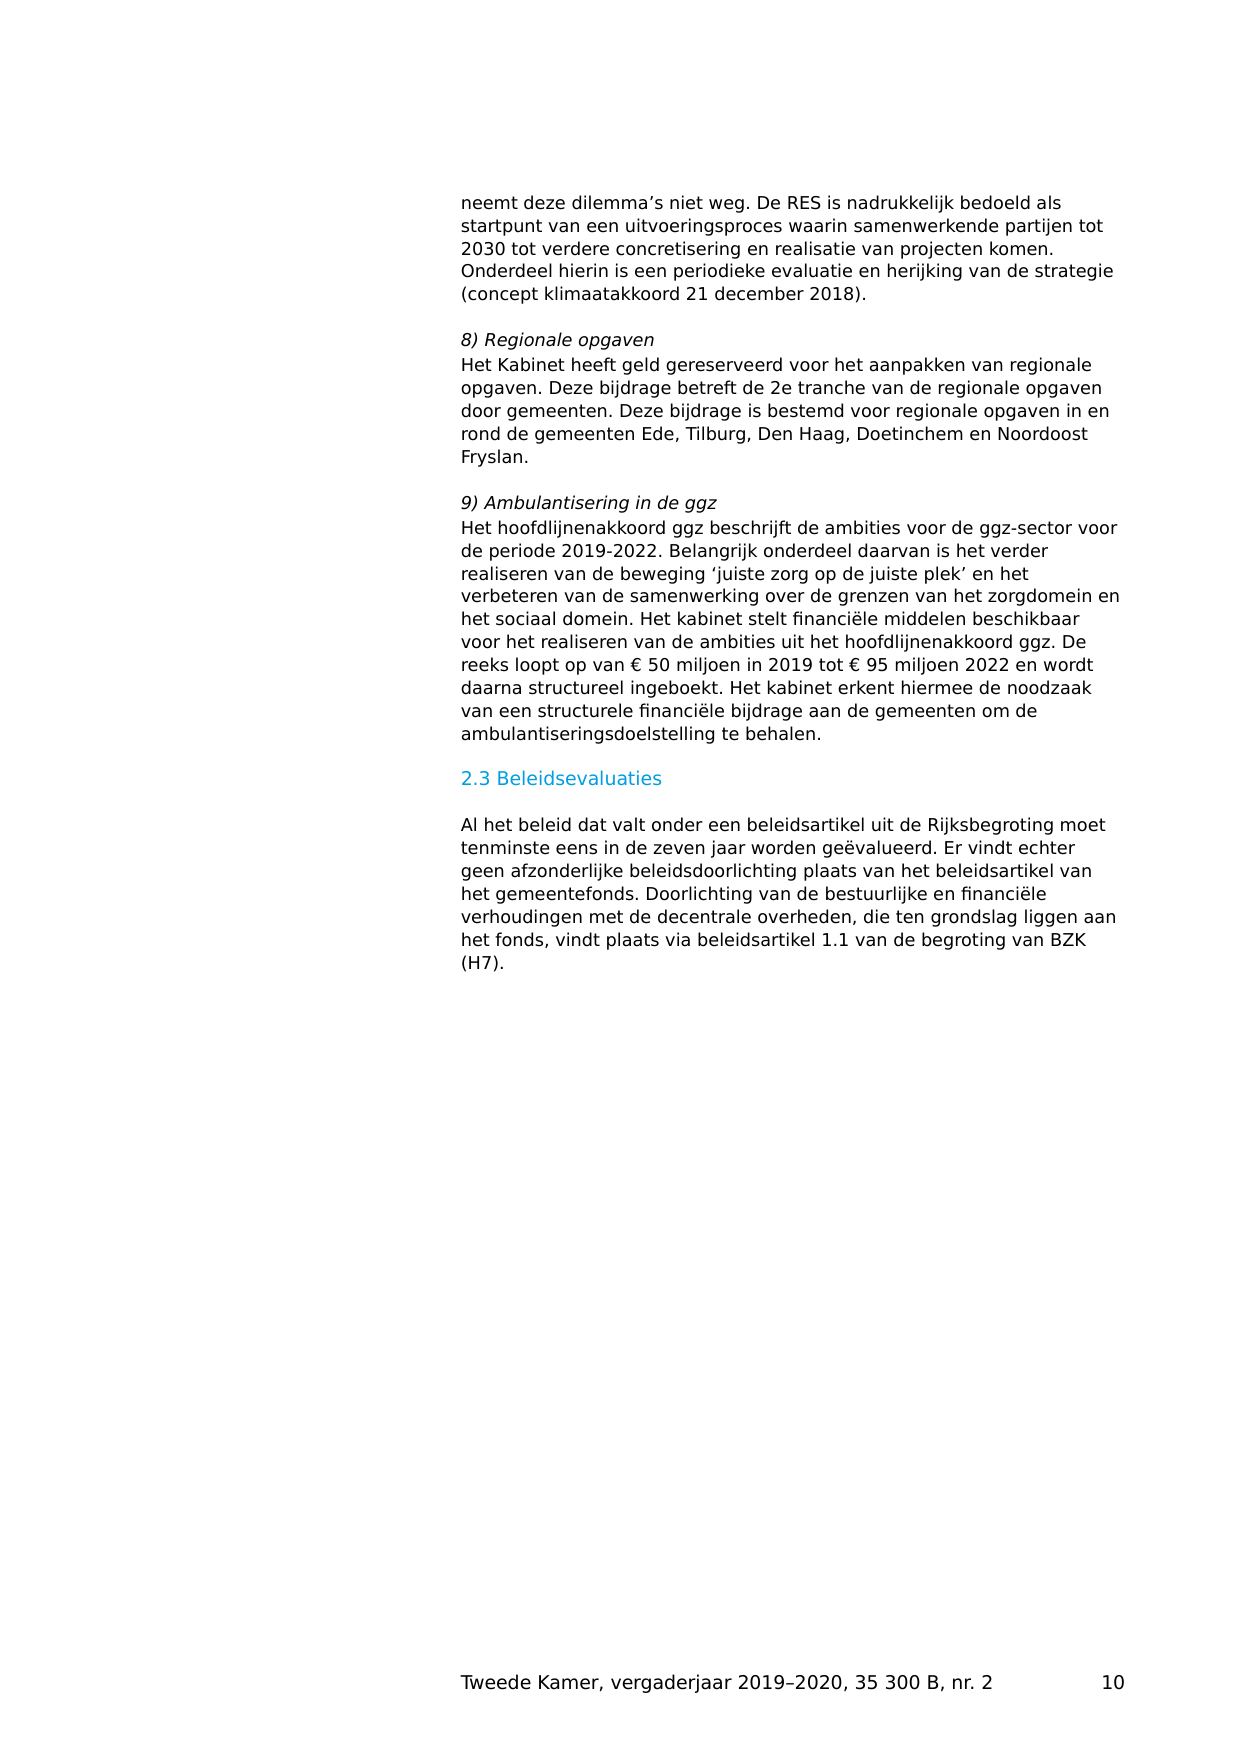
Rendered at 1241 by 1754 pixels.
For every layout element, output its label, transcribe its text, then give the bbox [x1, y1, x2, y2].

title 2.3 Beleidsevaluaties [461, 768, 1125, 790]
text Het Kabinet heeft geld gereserveerd voor het aanpakken van regionale opgaven. Deze bijdrage betreft de 2e tranche van de regionale opgaven door gemeenten. Deze bijdrage is bestemd voor regionale opgaven in en rond de gemeenten Ede, Tilburg, Den Haag, Doetinchem en Noordoost Fryslan. [461, 353, 1125, 468]
text 8) Regionale opgaven [461, 328, 1125, 351]
text 9) Ambulantisering in de ggz [461, 491, 1125, 514]
text Het hoofdlijnenakkoord ggz beschrijft de ambities voor de ggz-sector voor de periode 2019-2022. Belangrijk onderdeel daarvan is het verder realiseren van de beweging ‘juiste zorg op de juiste plek’ en het verbeteren van de samenwerking over de grenzen van het zorgdomein en het sociaal domein. Het kabinet stelt financiële middelen beschikbaar voor het realiseren van de ambities uit het hoofdlijnenakkoord ggz. De reeks loopt op van € 50 miljoen in 2019 tot € 95 miljoen 2022 en wordt daarna structureel ingeboekt. Het kabinet erkent hiermee de noodzaak van een structurele financiële bijdrage aan de gemeenten om de ambulantiseringsdoelstelling te behalen. [461, 516, 1125, 745]
text Al het beleid dat valt onder een beleidsartikel uit de Rijksbegroting moet tenminste eens in de zeven jaar worden geëvalueerd. Er vindt echter geen afzonderlijke beleidsdoorlichting plaats van het beleidsartikel van het gemeentefonds. Doorlichting van de bestuurlijke en financiële verhoudingen met de decentrale overheden, die ten grondslag liggen aan het fonds, vindt plaats via beleidsartikel 1.1 van de begroting van BZK (H7). [461, 813, 1125, 974]
text neemt deze dilemma’s niet weg. De RES is nadrukkelijk bedoeld als startpunt van een uitvoeringsproces waarin samenwerkende partijen tot 2030 tot verdere concretisering en realisatie van projecten komen. Onderdeel hierin is een periodieke evaluatie en herijking van de strategie (concept klimaatakkoord 21 december 2018). [461, 191, 1125, 305]
